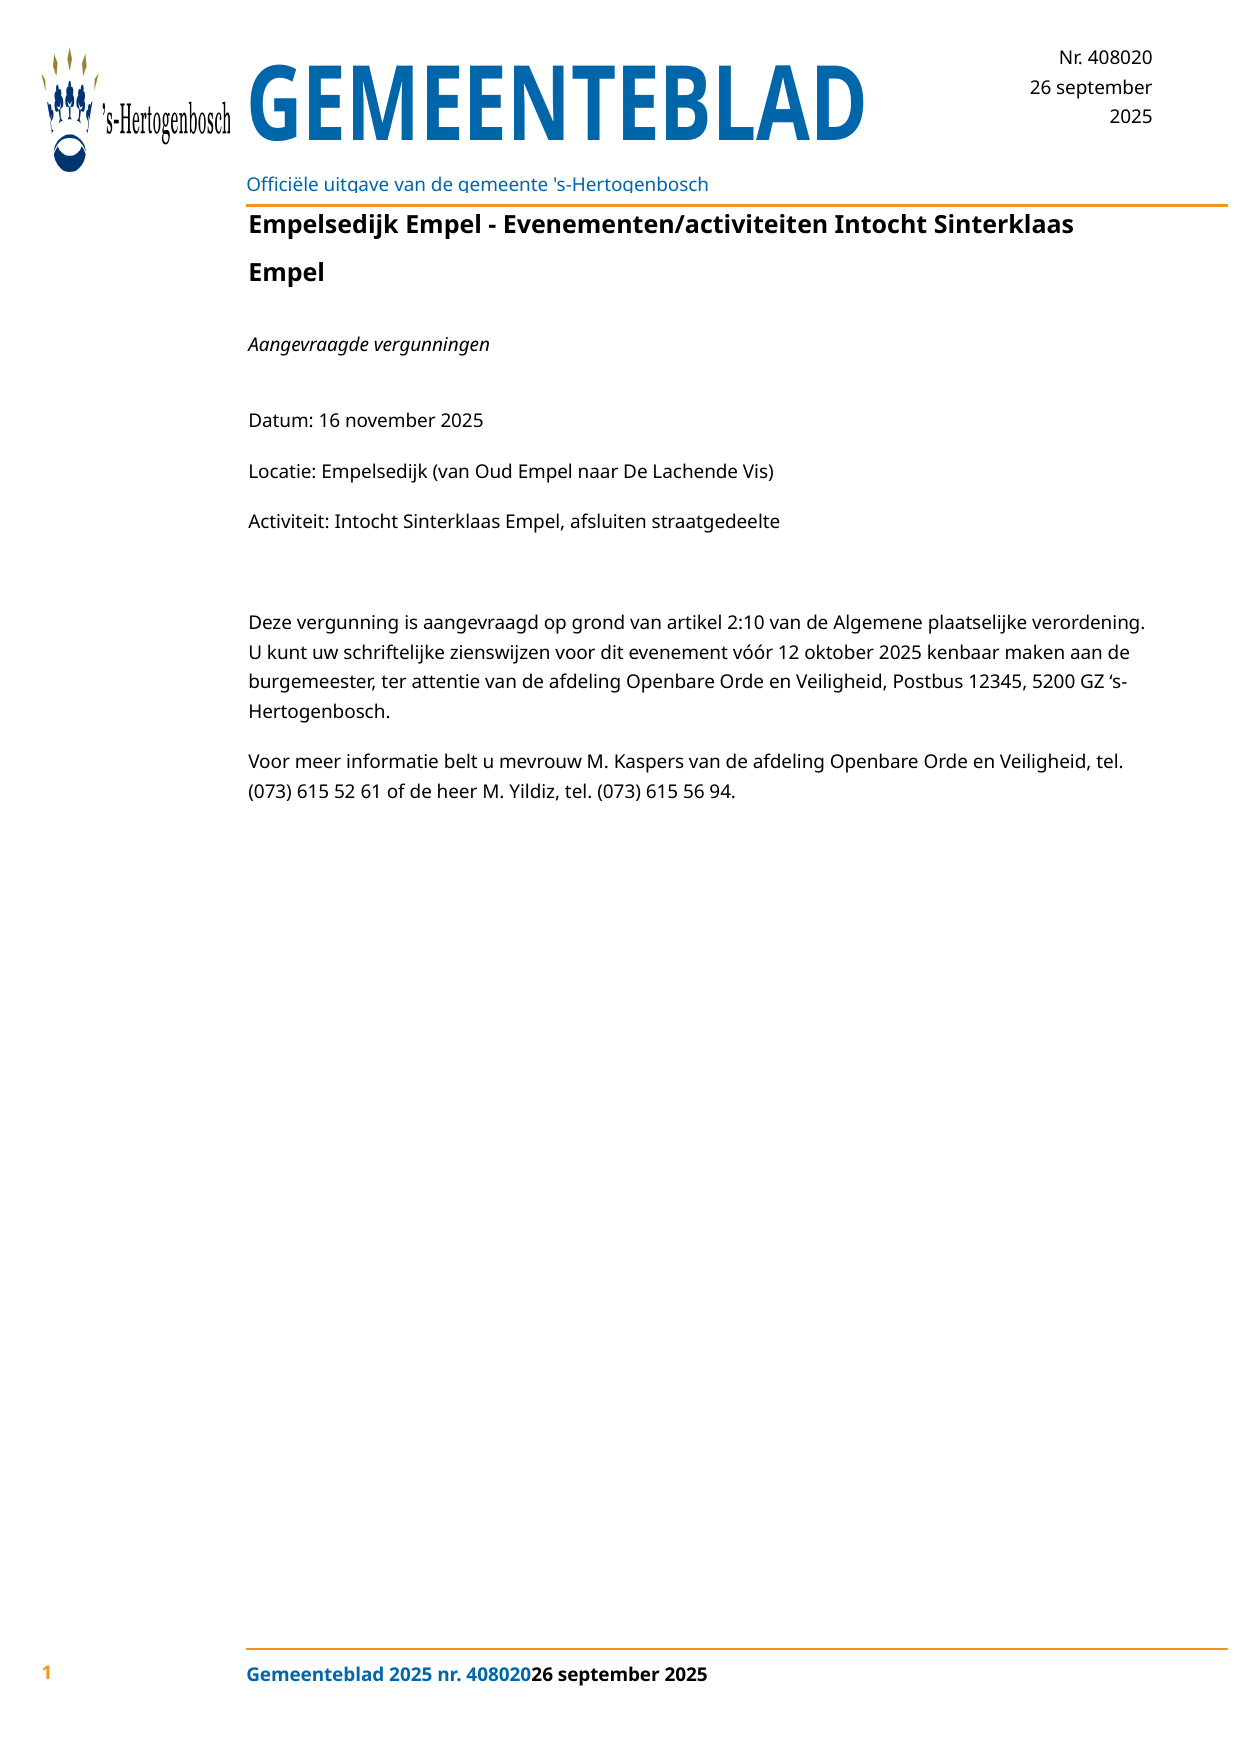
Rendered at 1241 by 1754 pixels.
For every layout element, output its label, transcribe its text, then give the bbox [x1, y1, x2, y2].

text Locatie: Empelsedijk (van Oud Empel naar De Lachende Vis) [248, 458, 1152, 484]
text Aangevraagde vergunningen [248, 331, 1152, 357]
text Voor meer informatie belt u mevrouw M. Kaspers van de afdeling Openbare Orde en Veiligheid, tel. (073) 615 52 61 of de heer M. Yildiz, tel. (073) 615 56 94. [248, 748, 1152, 804]
text Empelsedijk Empel - Evenementen/activiteiten Intocht Sinterklaas Empel [248, 207, 1152, 288]
text Deze vergunning is aangevraagd op grond van artikel 2:10 van de Algemene plaatselijke verordening. U kunt uw schriftelijke zienswijzen voor dit evenement vóór 12 oktober 2025 kenbaar maken aan de burgemeester, ter attentie van de afdeling Openbare Orde en Veiligheid, Postbus 12345, 5200 GZ ‘s-Hertogenbosch. [248, 609, 1152, 724]
text Activiteit: Intocht Sinterklaas Empel, afsluiten straatgedeelte [248, 508, 1152, 534]
picture [41, 47, 231, 172]
text Datum: 16 november 2025 [248, 408, 1152, 433]
